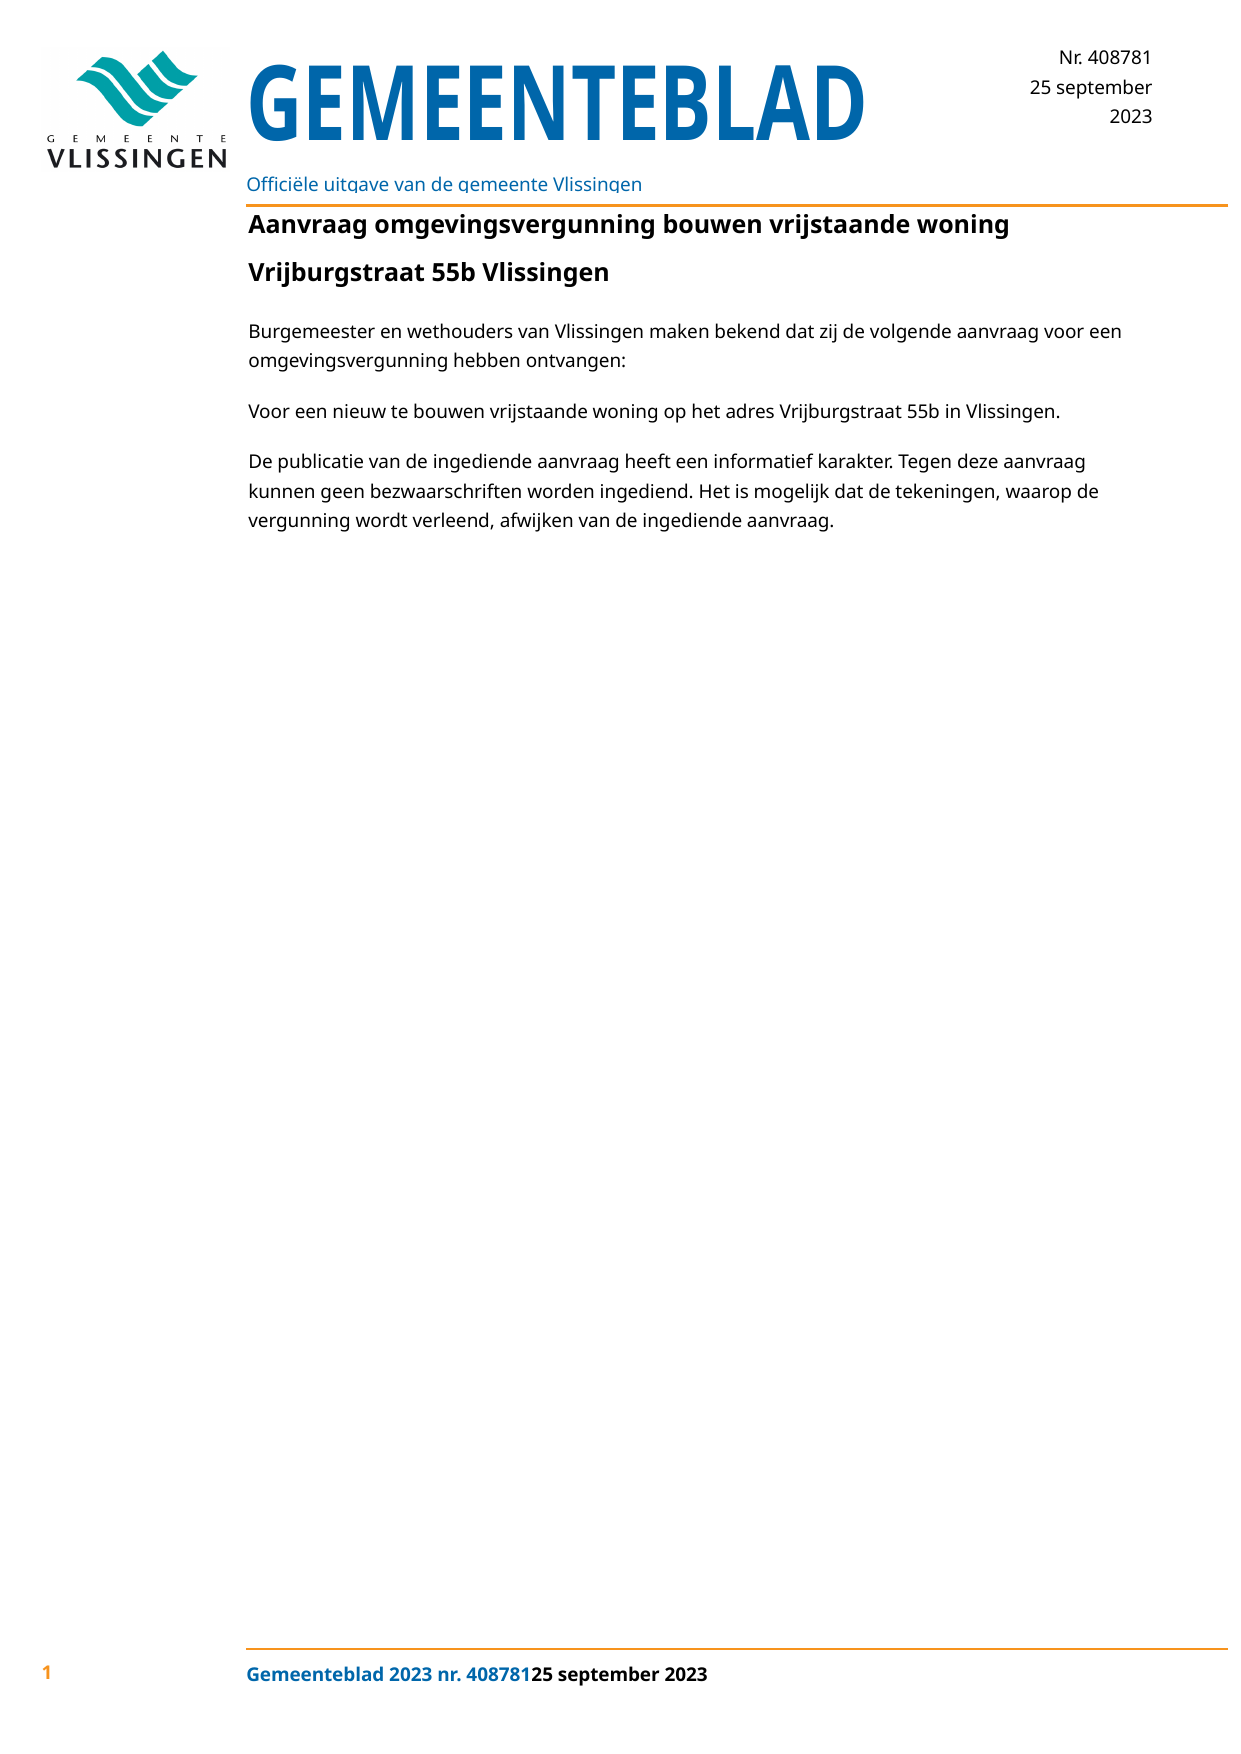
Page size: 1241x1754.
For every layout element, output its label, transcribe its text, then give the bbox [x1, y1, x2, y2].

text Aanvraag omgevingsvergunning bouwen vrijstaande woning Vrijburgstraat 55b Vlissingen [248, 207, 1152, 288]
text Burgemeester en wethouders van Vlissingen maken bekend dat zij de volgende aanvraag voor een omgevingsvergunning hebben ontvangen: [248, 318, 1152, 373]
picture [41, 47, 231, 172]
text De publicatie van de ingediende aanvraag heeft een informatief karakter. Tegen deze aanvraag kunnen geen bezwaarschriften worden ingediend. Het is mogelijk dat de tekeningen, waarop de vergunning wordt verleend, afwijken van de ingediende aanvraag. [248, 448, 1152, 533]
text Voor een nieuw te bouwen vrijstaande woning op het adres Vrijburgstraat 55b in Vlissingen. [248, 398, 1152, 424]
